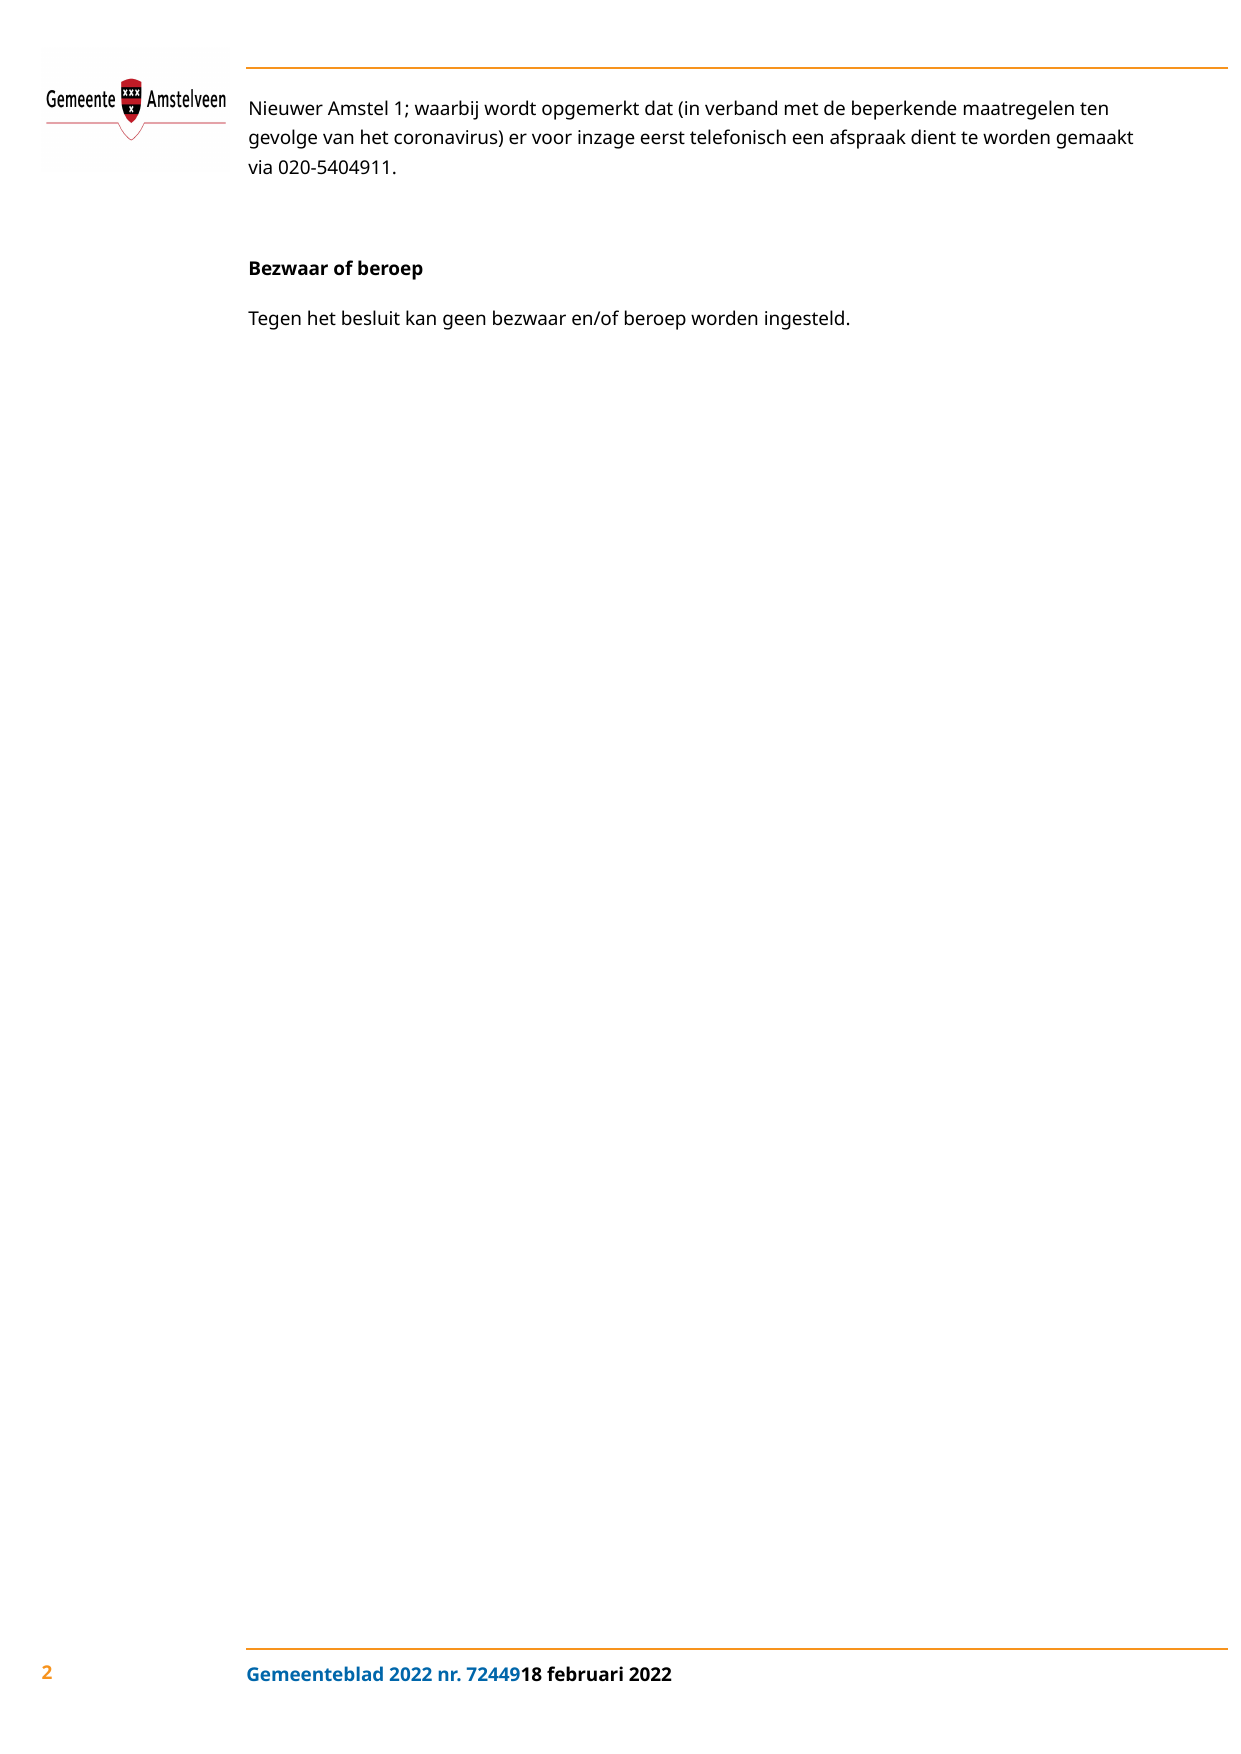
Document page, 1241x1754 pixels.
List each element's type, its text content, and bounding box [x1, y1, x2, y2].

text Nieuwer Amstel 1; waarbij wordt opgemerkt dat (in verband met de beperkende maatregelen ten gevolge van het coronavirus) er voor inzage eerst telefonisch een afspraak dient te worden gemaakt via 020-5404911. [248, 95, 1152, 180]
text Bezwaar of beroep [248, 255, 1152, 281]
picture [41, 47, 231, 172]
text Tegen het besluit kan geen bezwaar en/of beroep worden ingesteld. [248, 305, 1152, 331]
